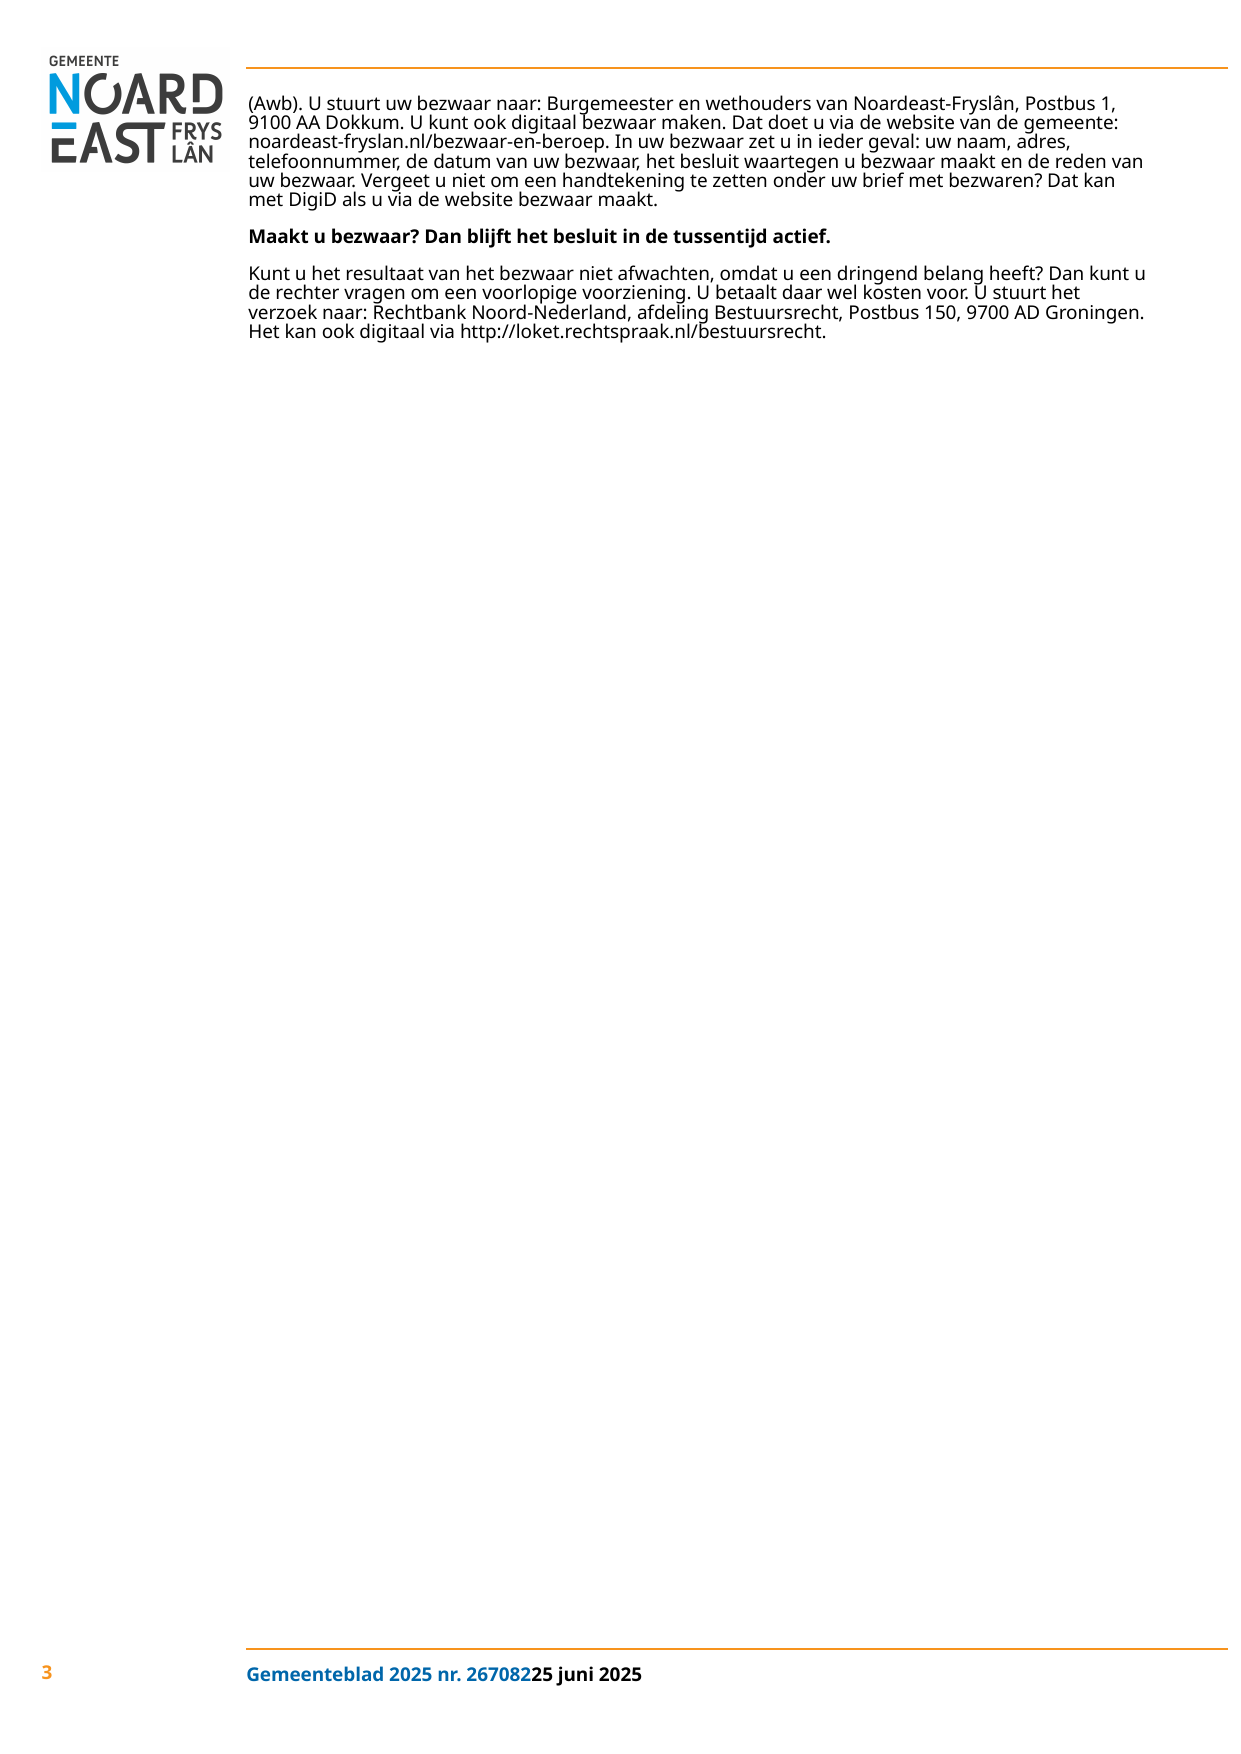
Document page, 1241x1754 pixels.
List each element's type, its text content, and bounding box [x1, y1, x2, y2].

picture [41, 47, 231, 172]
text (Awb). U stuurt uw bezwaar naar: Burgemeester en wethouders van Noardeast-Fryslân, Postbus 1, 9100 AA Dokkum. U kunt ook digitaal bezwaar maken. Dat doet u via de website van de gemeente: noardeast-fryslan.nl/bezwaar-en-beroep. In uw bezwaar zet u in ieder geval: uw naam, adres, telefoonnummer, de datum van uw bezwaar, het besluit waartegen u bezwaar maakt en de reden van uw bezwaar. Vergeet u niet om een handtekening te zetten onder uw brief met bezwaren? Dat kan met DigiD als u via de website bezwaar maakt. [248, 95, 1152, 210]
text Kunt u het resultaat van het bezwaar niet afwachten, omdat u een dringend belang heeft? Dan kunt u de rechter vragen om een voorlopige voorziening. U betaalt daar wel kosten voor. U stuurt het verzoek naar: Rechtbank Noord-Nederland, afdeling Bestuursrecht, Postbus 150, 9700 AD Groningen. Het kan ook digitaal via http://loket.rechtspraak.nl/bestuursrecht. [248, 265, 1152, 342]
text Maakt u bezwaar? Dan blijft het besluit in de tussentijd actief. [248, 228, 1152, 247]
